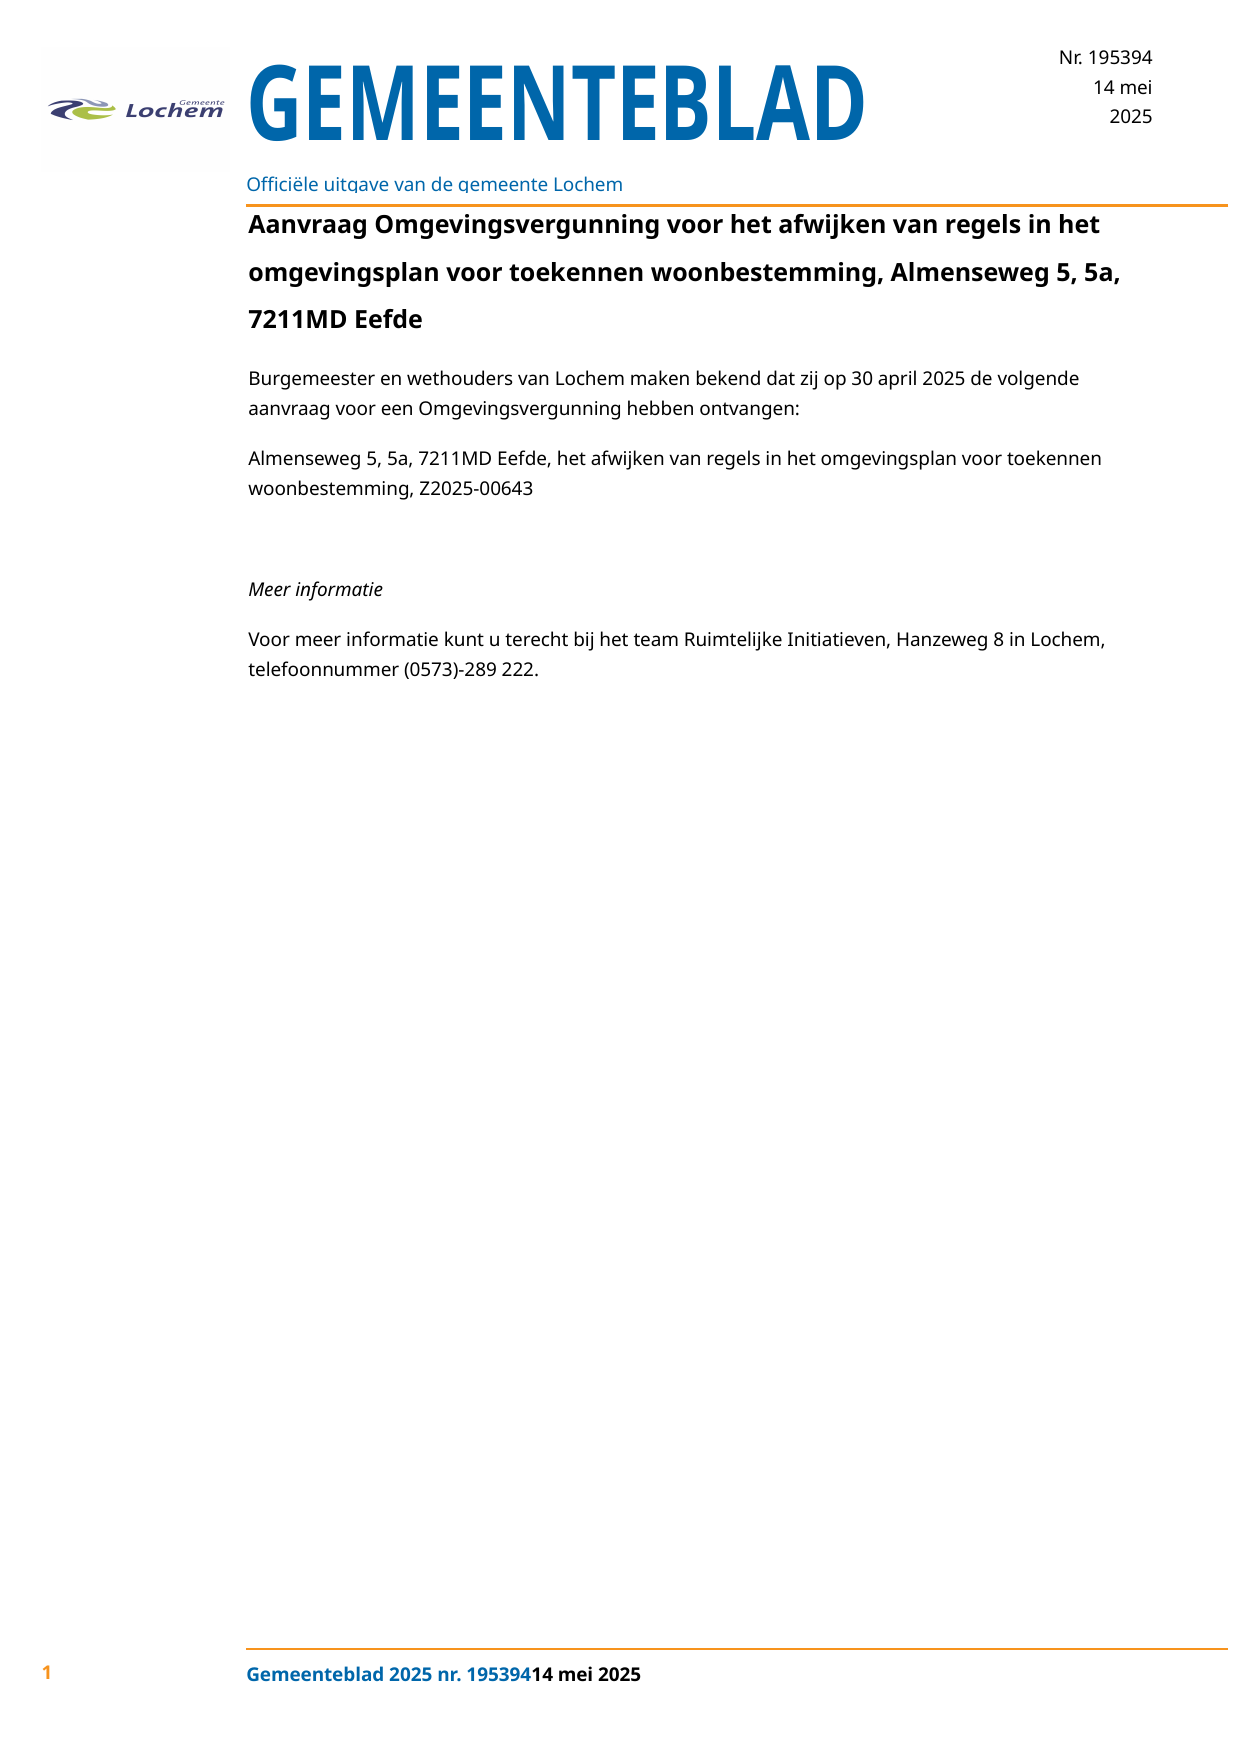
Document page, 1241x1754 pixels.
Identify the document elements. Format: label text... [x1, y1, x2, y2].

text Burgemeester en wethouders van Lochem maken bekend dat zij op 30 april 2025 de volgende aanvraag voor een Omgevingsvergunning hebben ontvangen: [248, 366, 1152, 421]
text Voor meer informatie kunt u terecht bij het team Ruimtelijke Initiatieven, Hanzeweg 8 in Lochem, telefoonnummer (0573)-289 222. [248, 626, 1152, 682]
text Aanvraag Omgevingsvergunning voor het afwijken van regels in het omgevingsplan voor toekennen woonbestemming, Almenseweg 5, 5a, 7211MD Eefde [248, 207, 1152, 336]
text Almenseweg 5, 5a, 7211MD Eefde, het afwijken van regels in het omgevingsplan voor toekennen woonbestemming, Z2025-00643 [248, 446, 1152, 501]
picture [41, 47, 231, 172]
text Meer informatie [248, 576, 1152, 602]
